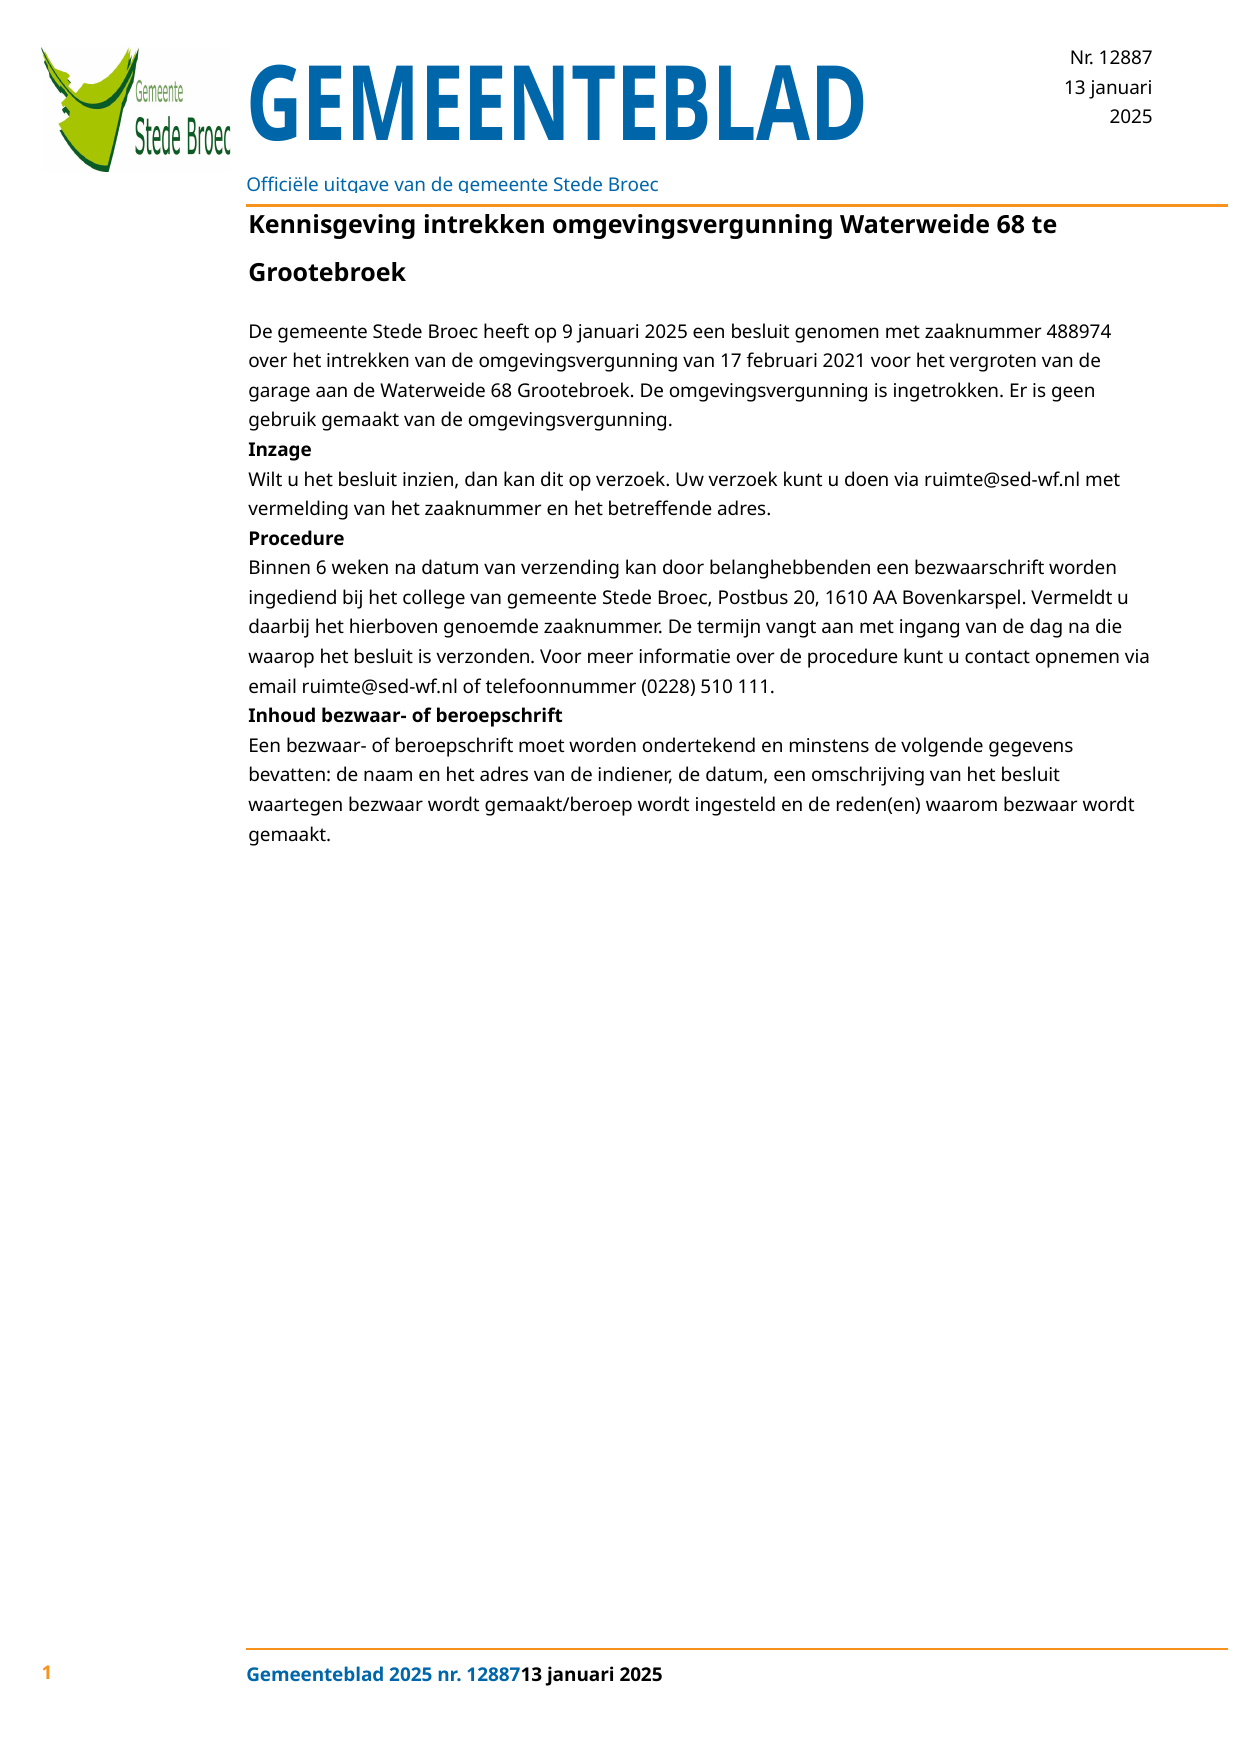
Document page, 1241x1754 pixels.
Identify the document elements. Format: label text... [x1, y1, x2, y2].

picture [41, 47, 231, 172]
text Inhoud bezwaar- of beroepschrift [248, 702, 1152, 728]
text Een bezwaar- of beroepschrift moet worden ondertekend en minstens de volgende gegevens bevatten: de naam en het adres van de indiener, de datum, een omschrijving van het besluit waartegen bezwaar wordt gemaakt/beroep wordt ingesteld en de reden(en) waarom bezwaar wordt gemaakt. [248, 732, 1152, 847]
text Wilt u het besluit inzien, dan kan dit op verzoek. Uw verzoek kunt u doen via ruimte@sed-wf.nl met vermelding van het zaaknummer en het betreffende adres. [248, 466, 1152, 521]
text Kennisgeving intrekken omgevingsvergunning Waterweide 68 te Grootebroek [248, 207, 1152, 288]
text Inzage [248, 436, 1152, 462]
text Binnen 6 weken na datum van verzending kan door belanghebbenden een bezwaarschrift worden ingediend bij het college van gemeente Stede Broec, Postbus 20, 1610 AA Bovenkarspel. Vermeldt u daarbij het hierboven genoemde zaaknummer. De termijn vangt aan met ingang van de dag na die waarop het besluit is verzonden. Voor meer informatie over de procedure kunt u contact opnemen via email ruimte@sed-wf.nl of telefoonnummer (0228) 510 111. [248, 554, 1152, 699]
text Procedure [248, 525, 1152, 551]
text De gemeente Stede Broec heeft op 9 januari 2025 een besluit genomen met zaaknummer 488974 over het intrekken van de omgevingsvergunning van 17 februari 2021 voor het vergroten van de garage aan de Waterweide 68 Grootebroek. De omgevingsvergunning is ingetrokken. Er is geen gebruik gemaakt van de omgevingsvergunning. [248, 318, 1152, 432]
